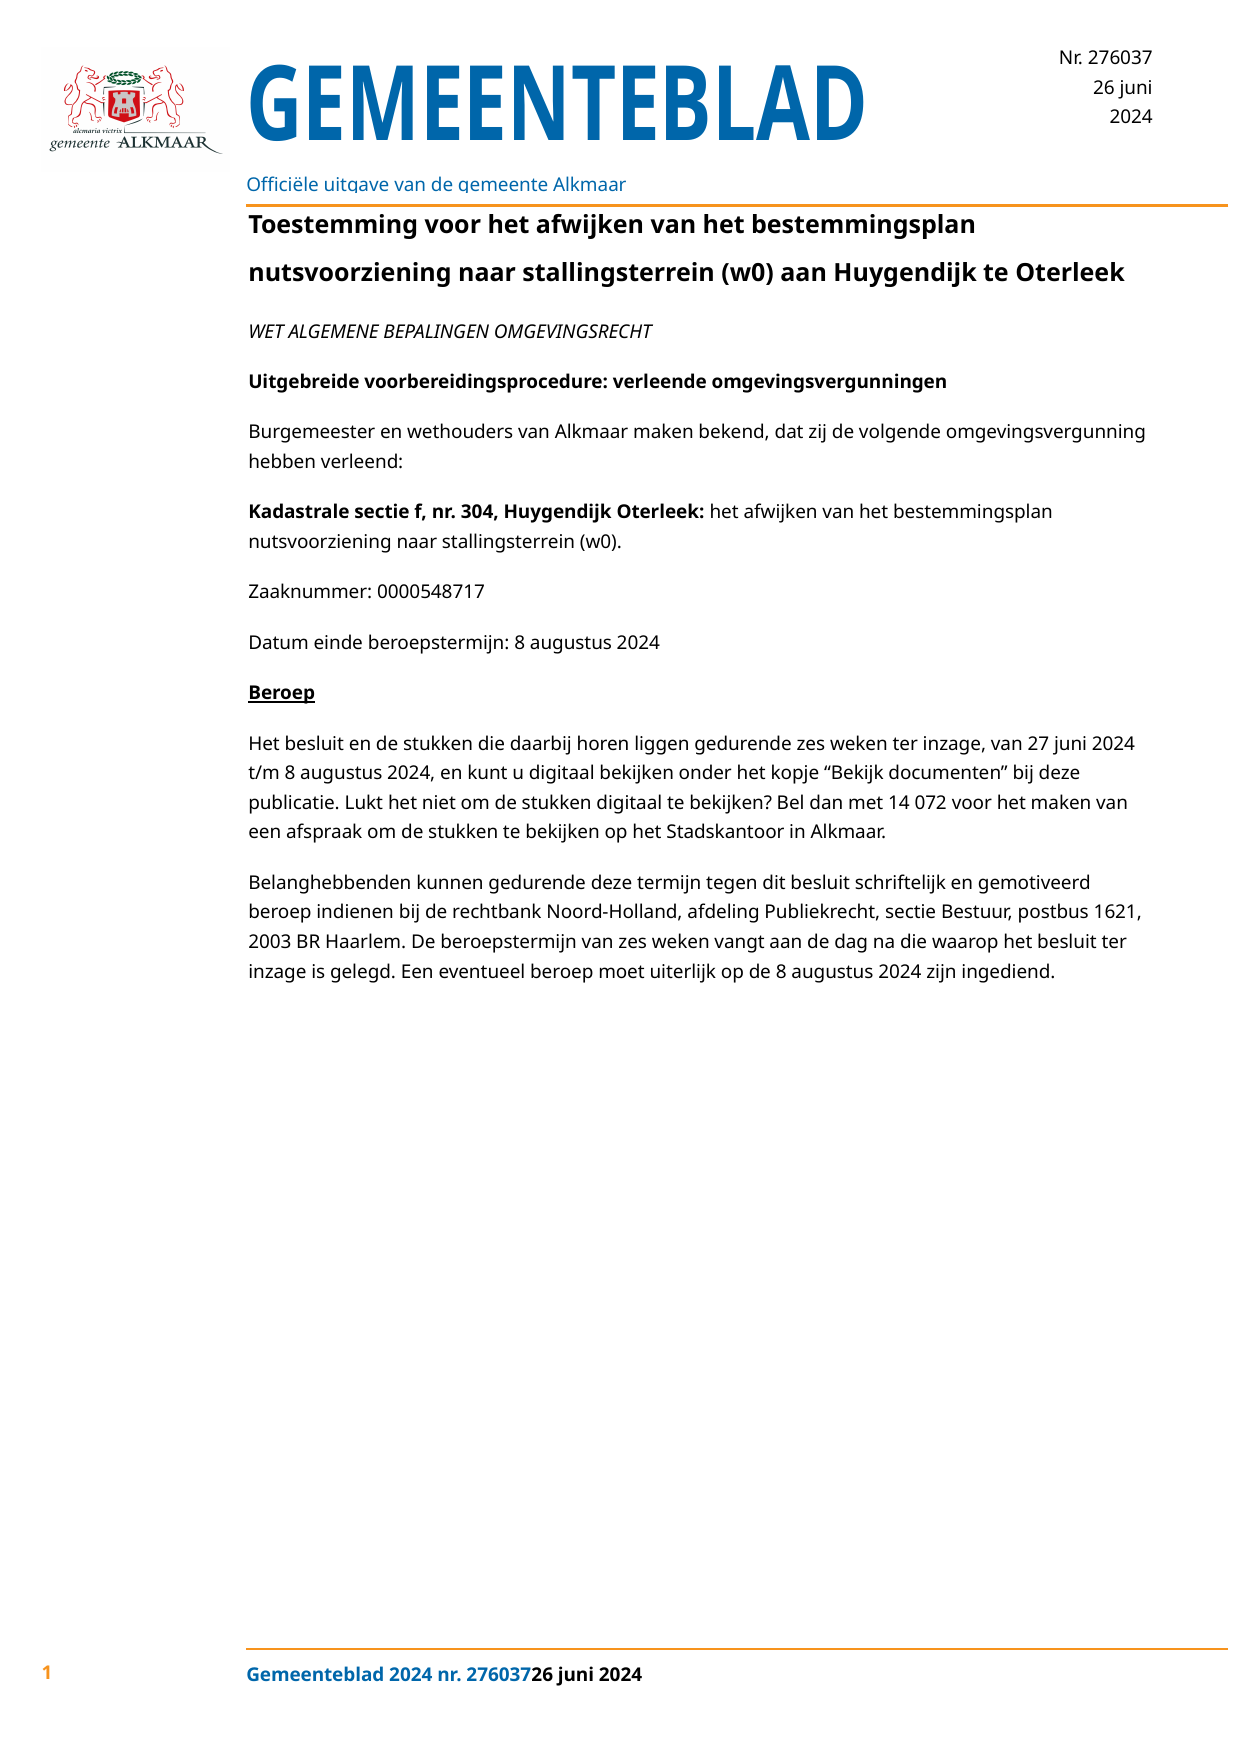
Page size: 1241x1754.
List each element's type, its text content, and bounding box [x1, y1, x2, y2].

text Burgemeester en wethouders van Alkmaar maken bekend, dat zij de volgende omgevingsvergunning hebben verleend: [248, 419, 1152, 474]
text Het besluit en de stukken die daarbij horen liggen gedurende zes weken ter inzage, van 27 juni 2024 t/m 8 augustus 2024, en kunt u digitaal bekijken onder het kopje “Bekijk documenten” bij deze publicatie. Lukt het niet om de stukken digitaal te bekijken? Bel dan met 14 072 voor het maken van een afspraak om de stukken te bekijken op het Stadskantoor in Alkmaar. [248, 730, 1152, 844]
picture [41, 47, 231, 172]
text WET ALGEMENE BEPALINGEN OMGEVINGSRECHT [248, 318, 1152, 344]
text Beroep [248, 679, 1152, 705]
text Belanghebbenden kunnen gedurende deze termijn tegen dit besluit schriftelijk en gemotiveerd beroep indienen bij de rechtbank Noord-Holland, afdeling Publiekrecht, sectie Bestuur, postbus 1621, 2003 BR Haarlem. De beroepstermijn van zes weken vangt aan de dag na die waarop het besluit ter inzage is gelegd. Een eventueel beroep moet uiterlijk op de 8 augustus 2024 zijn ingediend. [248, 869, 1152, 984]
text Kadastrale sectie f, nr. 304, Huygendijk Oterleek: het afwijken van het bestemmingsplan nutsvoorziening naar stallingsterrein (w0). [248, 499, 1152, 554]
text Datum einde beroepstermijn: 8 augustus 2024 [248, 629, 1152, 655]
text Zaaknummer: 0000548717 [248, 579, 1152, 604]
text Uitgebreide voorbereidingsprocedure: verleende omgevingsvergunningen [248, 368, 1152, 394]
text Toestemming voor het afwijken van het bestemmingsplan nutsvoorziening naar stallingsterrein (w0) aan Huygendijk te Oterleek [248, 207, 1152, 288]
